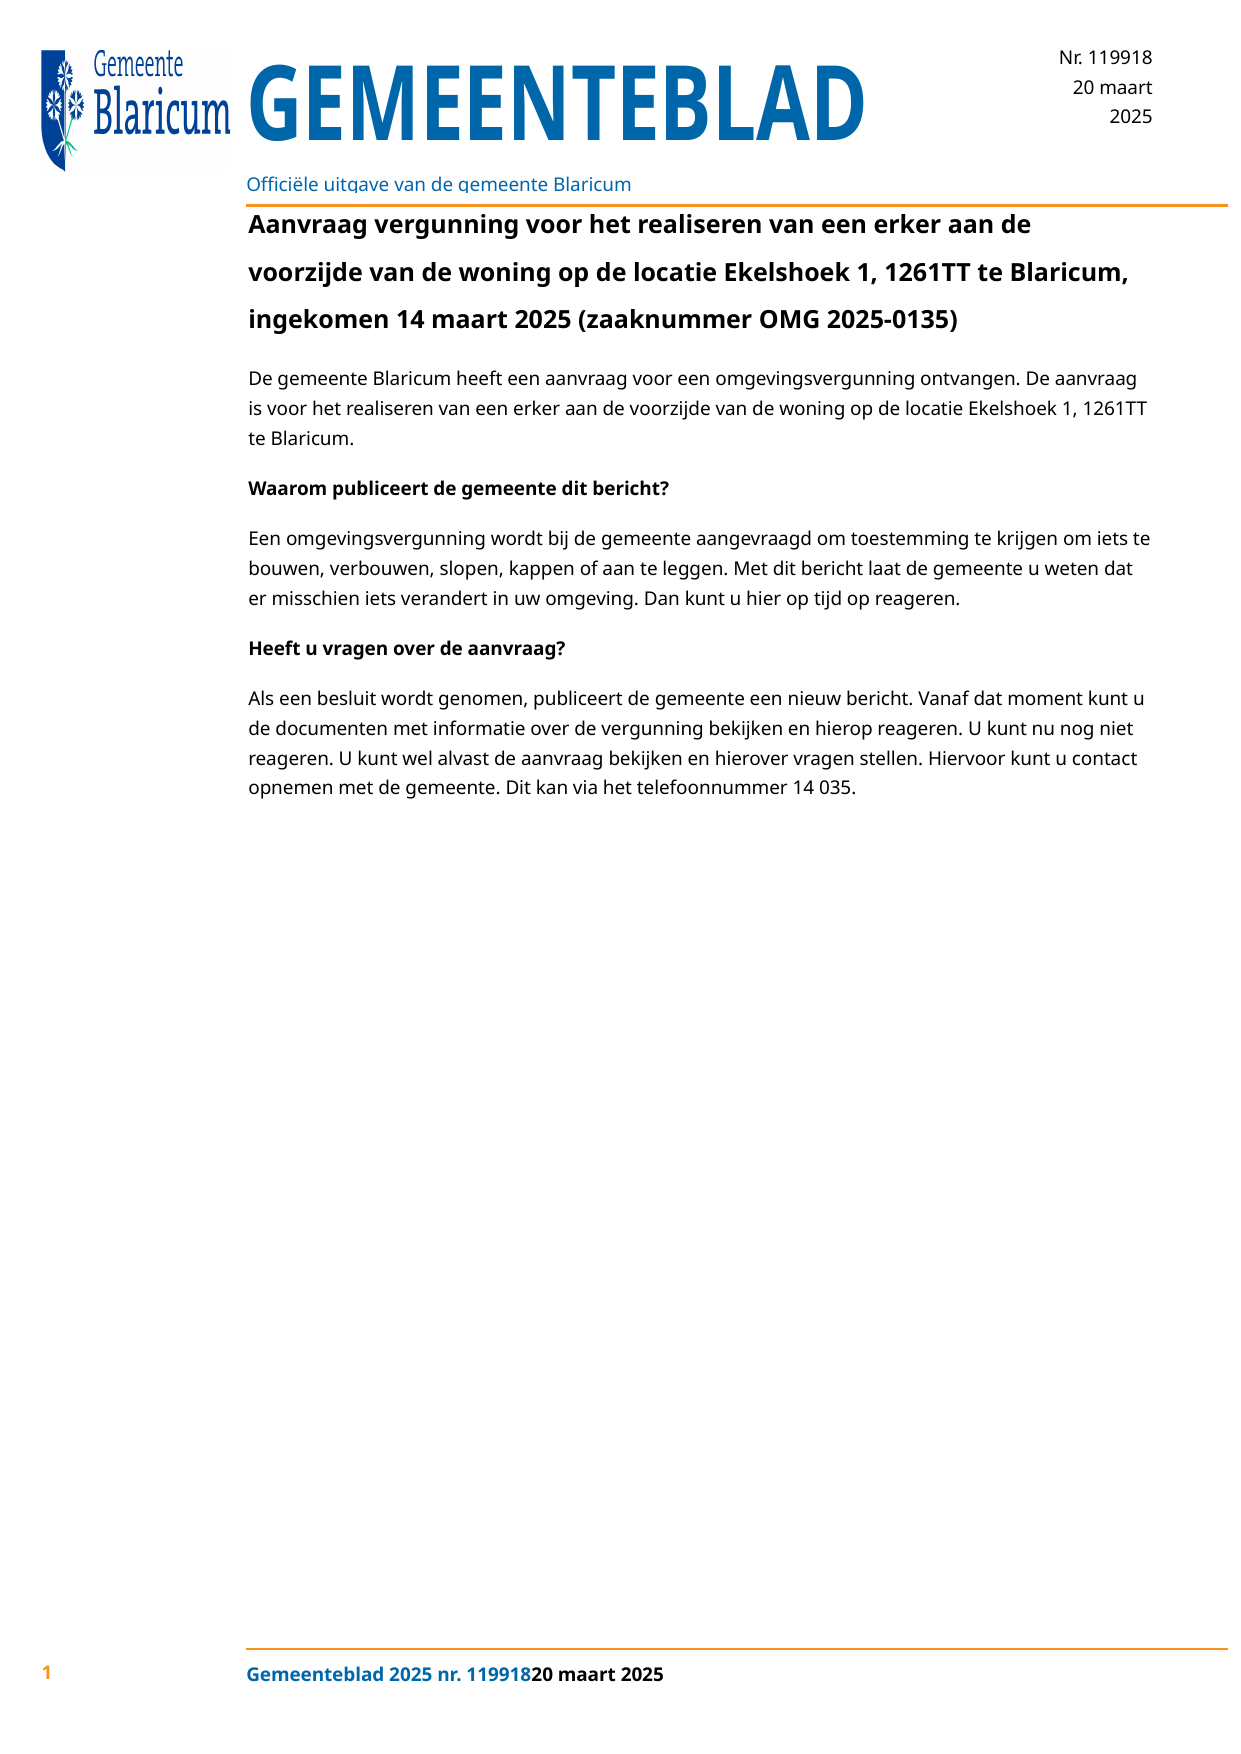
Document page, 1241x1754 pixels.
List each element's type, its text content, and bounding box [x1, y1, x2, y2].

text Aanvraag vergunning voor het realiseren van een erker aan de voorzijde van de woning op de locatie Ekelshoek 1, 1261TT te Blaricum, ingekomen 14 maart 2025 (zaaknummer OMG 2025-0135) [248, 207, 1152, 336]
text Als een besluit wordt genomen, publiceert de gemeente een nieuw bericht. Vanaf dat moment kunt u de documenten met informatie over de vergunning bekijken en hierop reageren. U kunt nu nog niet reageren. U kunt wel alvast de aanvraag bekijken en hierover vragen stellen. Hiervoor kunt u contact opnemen met de gemeente. Dit kan via het telefoonnummer 14 035. [248, 686, 1152, 800]
text Waarom publiceert de gemeente dit bericht? [248, 475, 1152, 501]
text De gemeente Blaricum heeft een aanvraag voor een omgevingsvergunning ontvangen. De aanvraag is voor het realiseren van een erker aan de voorzijde van de woning op de locatie Ekelshoek 1, 1261TT te Blaricum. [248, 366, 1152, 450]
picture [41, 47, 231, 172]
text Een omgevingsvergunning wordt bij de gemeente aangevraagd om toestemming te krijgen om iets te bouwen, verbouwen, slopen, kappen of aan te leggen. Met dit bericht laat de gemeente u weten dat er misschien iets verandert in uw omgeving. Dan kunt u hier op tijd op reageren. [248, 526, 1152, 610]
text Heeft u vragen over de aanvraag? [248, 635, 1152, 661]
